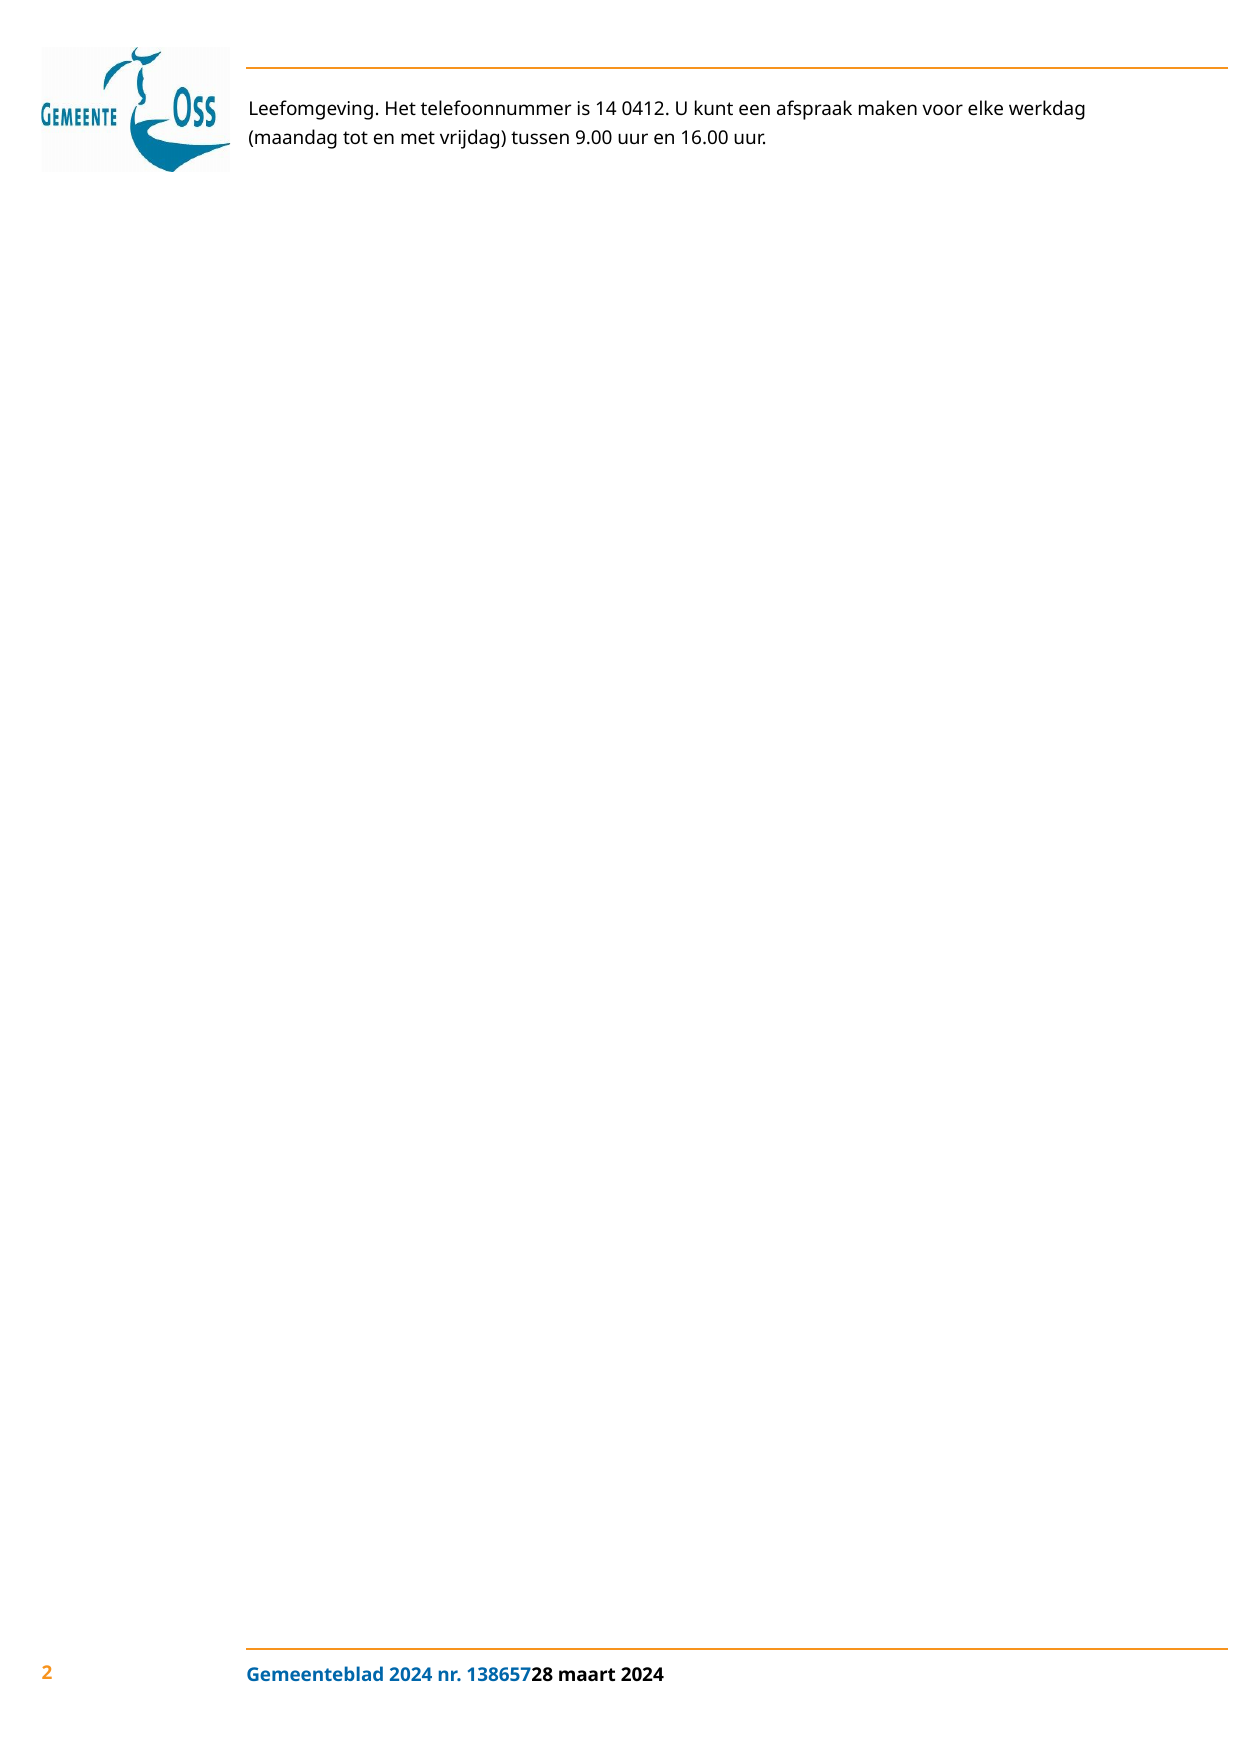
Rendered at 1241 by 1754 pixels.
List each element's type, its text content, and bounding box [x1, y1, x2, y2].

text Leefomgeving. Het telefoonnummer is 14 0412. U kunt een afspraak maken voor elke werkdag (maandag tot en met vrijdag) tussen 9.00 uur en 16.00 uur. [248, 95, 1152, 150]
picture [41, 47, 231, 172]
